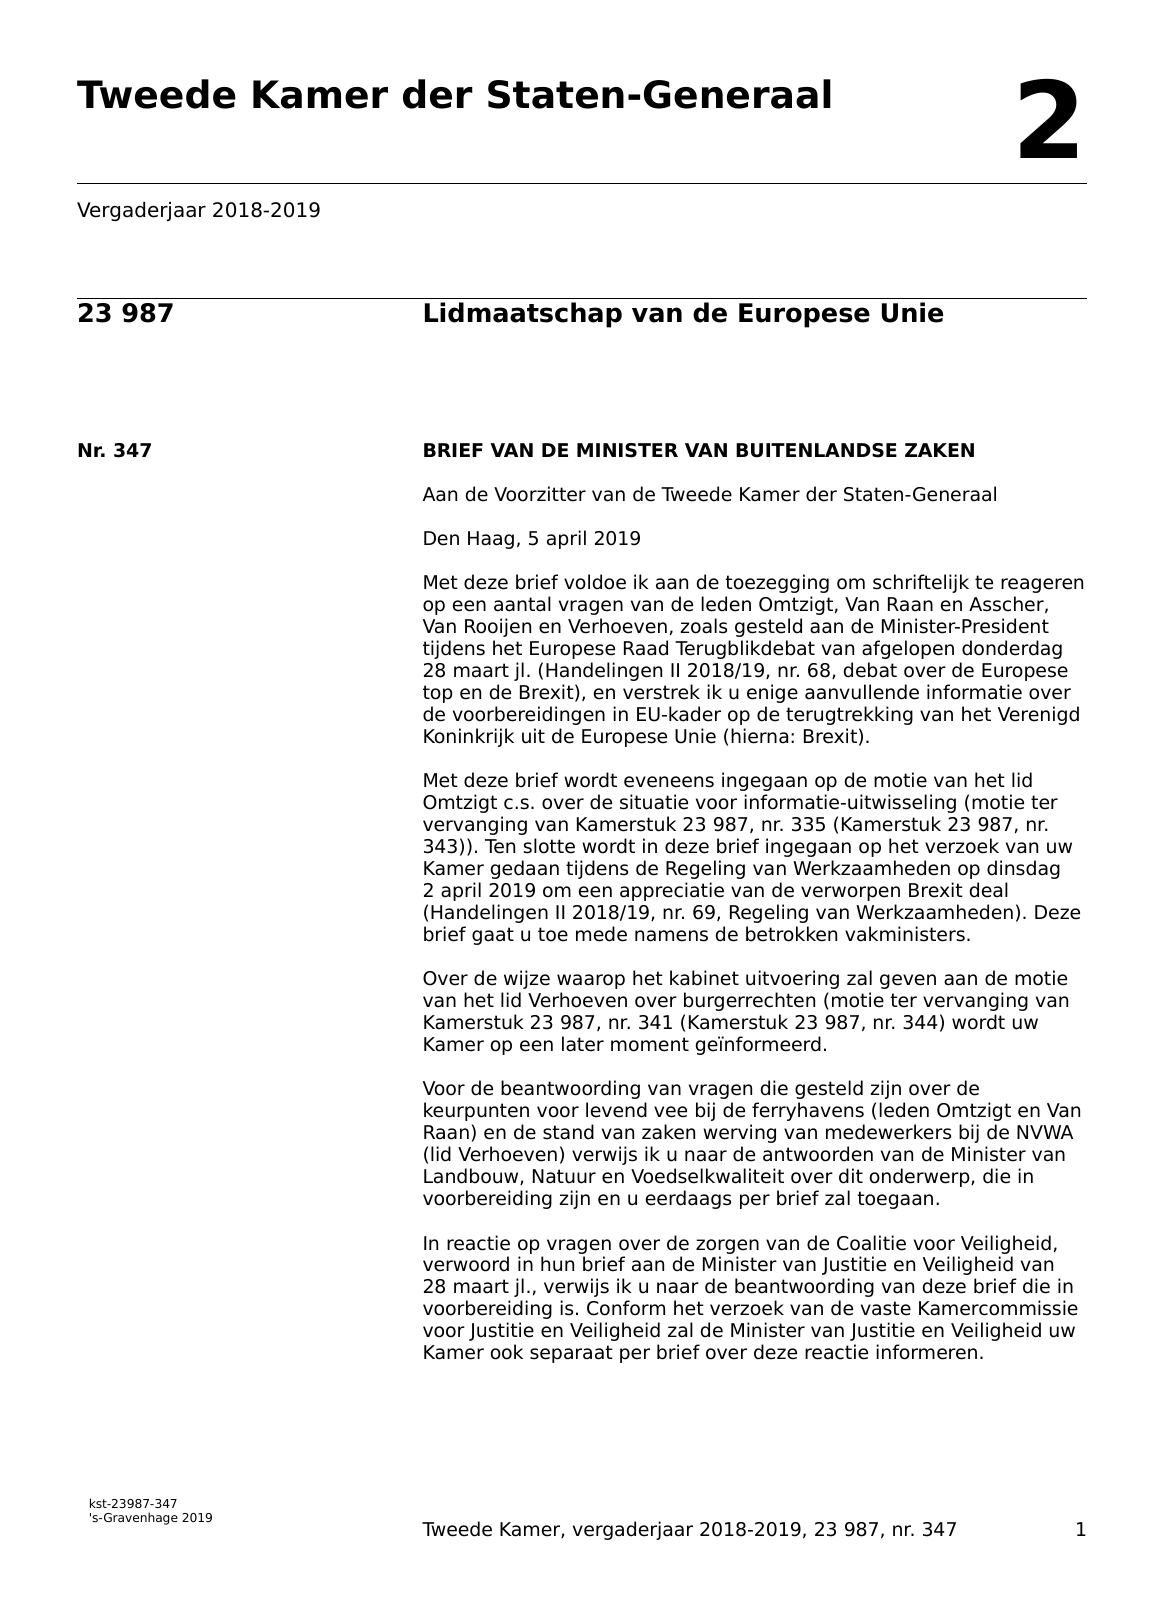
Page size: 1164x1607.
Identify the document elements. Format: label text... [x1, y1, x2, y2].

subtitle 23 987 Lidmaatschap van de Europese Unie [77, 299, 1087, 329]
text Aan de Voorzitter van de Tweede Kamer der Staten-Generaal [422, 484, 1087, 506]
text 's-Gravenhage 2019 [88, 1511, 323, 1525]
table_header 2 [886, 59, 1087, 183]
text Den Haag, 5 april 2019 [422, 528, 1087, 550]
text Met deze brief voldoe ik aan de toezegging om schriftelijk te reageren op een aantal vragen van de leden Omtzigt, Van Raan en Asscher, Van Rooijen en Verhoeven, zoals gesteld aan de Minister-President tijdens het Europese Raad Terugblikdebat van afgelopen donderdag 28 maart jl. (Handelingen II 2018/19, nr. 68, debat over de Europese top en de Brexit), en verstrek ik u enige aanvullende informatie over de voorbereidingen in EU-kader op de terugtrekking van het Verenigd Koninkrijk uit de Europese Unie (hierna: Brexit). [422, 572, 1087, 748]
text kst-23987-347 [88, 1497, 323, 1511]
text Over de wijze waarop het kabinet uitvoering zal geven aan de motie van het lid Verhoeven over burgerrechten (motie ter vervanging van Kamerstuk 23 987, nr. 341 (Kamerstuk 23 987, nr. 344) wordt uw Kamer op een later moment geïnformeerd. [422, 968, 1087, 1056]
text In reactie op vragen over de zorgen van de Coalitie voor Veiligheid, verwoord in hun brief aan de Minister van Justitie en Veiligheid van 28 maart jl., verwijs ik u naar de beantwoording van deze brief die in voorbereiding is. Conform het verzoek van de vaste Kamercommissie voor Justitie en Veiligheid zal de Minister van Justitie en Veiligheid uw Kamer ook separaat per brief over deze reactie informeren. [422, 1232, 1087, 1364]
text Voor de beantwoording van vragen die gesteld zijn over de keurpunten voor levend vee bij de ferryhavens (leden Omtzigt en Van Raan) en de stand van zaken werving van medewerkers bij de NVWA (lid Verhoeven) verwijs ik u naar de antwoorden van de Minister van Landbouw, Natuur en Voedselkwaliteit over dit onderwerp, die in voorbereiding zijn en u eerdaags per brief zal toegaan. [422, 1078, 1087, 1210]
text Met deze brief wordt eveneens ingegaan op de motie van het lid Omtzigt c.s. over de situatie voor informatie-uitwisseling (motie ter vervanging van Kamerstuk 23 987, nr. 335 (Kamerstuk 23 987, nr. 343)). Ten slotte wordt in deze brief ingegaan op het verzoek van uw Kamer gedaan tijdens de Regeling van Werkzaamheden op dinsdag 2 april 2019 om een appreciatie van de verworpen Brexit deal (Handelingen II 2018/19, nr. 69, Regeling van Werkzaamheden). Deze brief gaat u toe mede namens de betrokken vakministers. [422, 770, 1087, 946]
table_header Tweede Kamer der Staten-Generaal [77, 59, 886, 183]
table_cell Vergaderjaar 2018-2019 [77, 184, 1087, 298]
subtitle Nr. 347 BRIEF VAN DE MINISTER VAN BUITENLANDSE ZAKEN [77, 440, 1087, 462]
